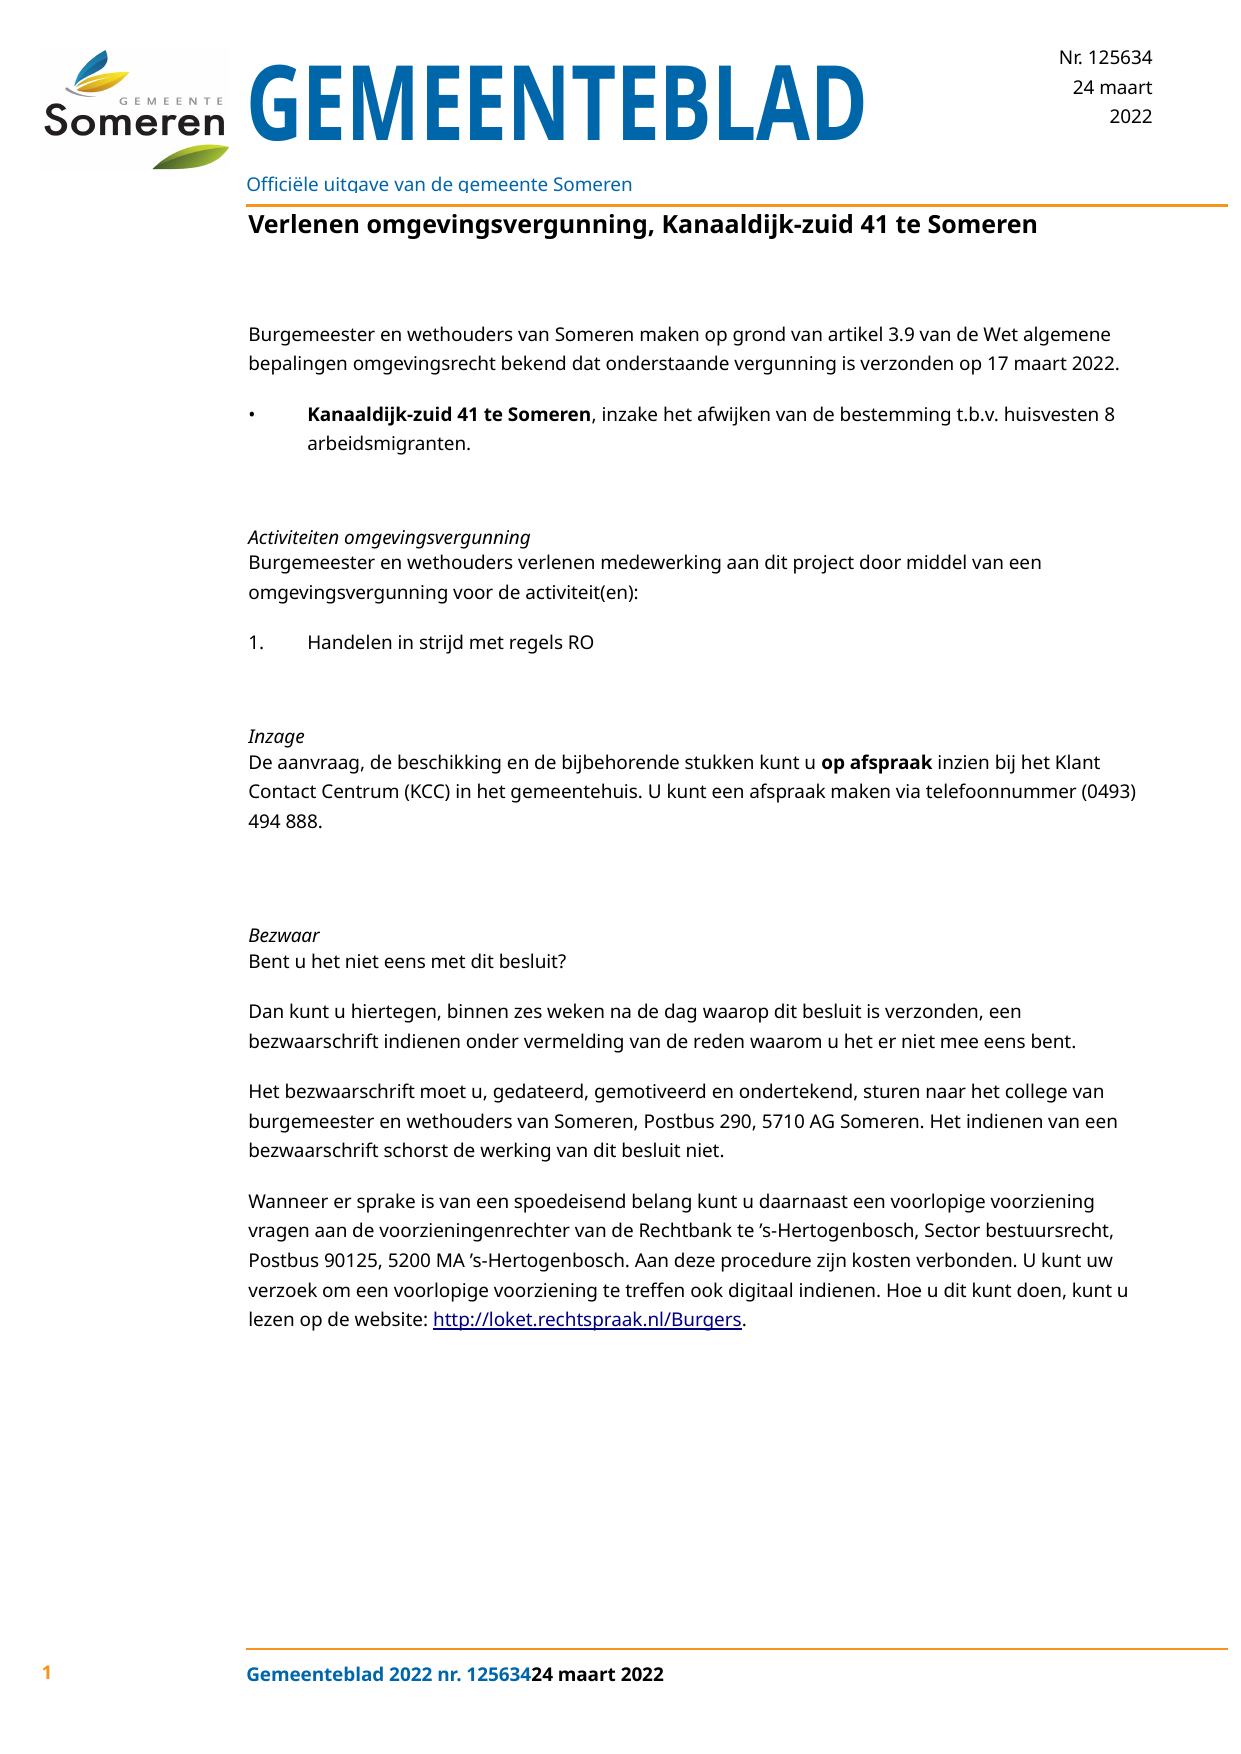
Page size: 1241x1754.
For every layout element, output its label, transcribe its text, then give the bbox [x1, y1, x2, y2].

text Bent u het niet eens met dit besluit? [248, 948, 1152, 974]
text De aanvraag, de beschikking en de bijbehorende stukken kunt u op afspraak inzien bij het Klant Contact Centrum (KCC) in het gemeentehuis. U kunt een afspraak maken via telefoonnummer (0493) 494 888. [248, 749, 1152, 834]
text Activiteiten omgevingsvergunning [248, 524, 1152, 549]
text Het bezwaarschrift moet u, gedateerd, gemotiveerd en ondertekend, sturen naar het college van burgemeester en wethouders van Someren, Postbus 290, 5710 AG Someren. Het indienen van een bezwaarschrift schorst de werking van dit besluit niet. [248, 1078, 1152, 1163]
text Bezwaar [248, 922, 1152, 948]
text Wanneer er sprake is van een spoedeisend belang kunt u daarnaast een voorlopige voorziening vragen aan de voorzieningenrechter van de Rechtbank te ’s-Hertogenbosch, Sector bestuursrecht, Postbus 90125, 5200 MA ’s-Hertogenbosch. Aan deze procedure zijn kosten verbonden. U kunt uw verzoek om een voorlopige voorziening te treffen ook digitaal indienen. Hoe u dit kunt doen, kunt u lezen op de website: http://loket.rechtspraak.nl/Burgers. [248, 1188, 1152, 1332]
text Verlenen omgevingsvergunning, Kanaaldijk-zuid 41 te Someren [248, 207, 1152, 241]
text Burgemeester en wethouders van Someren maken op grond van artikel 3.9 van de Wet algemene bepalingen omgevingsrecht bekend dat onderstaande vergunning is verzonden op 17 maart 2022. [248, 321, 1152, 376]
text Dan kunt u hiertegen, binnen zes weken na de dag waarop dit besluit is verzonden, een bezwaarschrift indienen onder vermelding van de reden waarom u het er niet mee eens bent. [248, 998, 1152, 1054]
list Handelen in strijd met regels RO [248, 629, 1152, 655]
picture [41, 47, 231, 172]
text Inzage [248, 723, 1152, 749]
text Burgemeester en wethouders verlenen medewerking aan dit project door middel van een omgevingsvergunning voor de activiteit(en): [248, 549, 1152, 605]
list Kanaaldijk-zuid 41 te Someren, inzake het afwijken van de bestemming t.b.v. huisvesten 8 arbeidsmigranten. [248, 401, 1152, 456]
